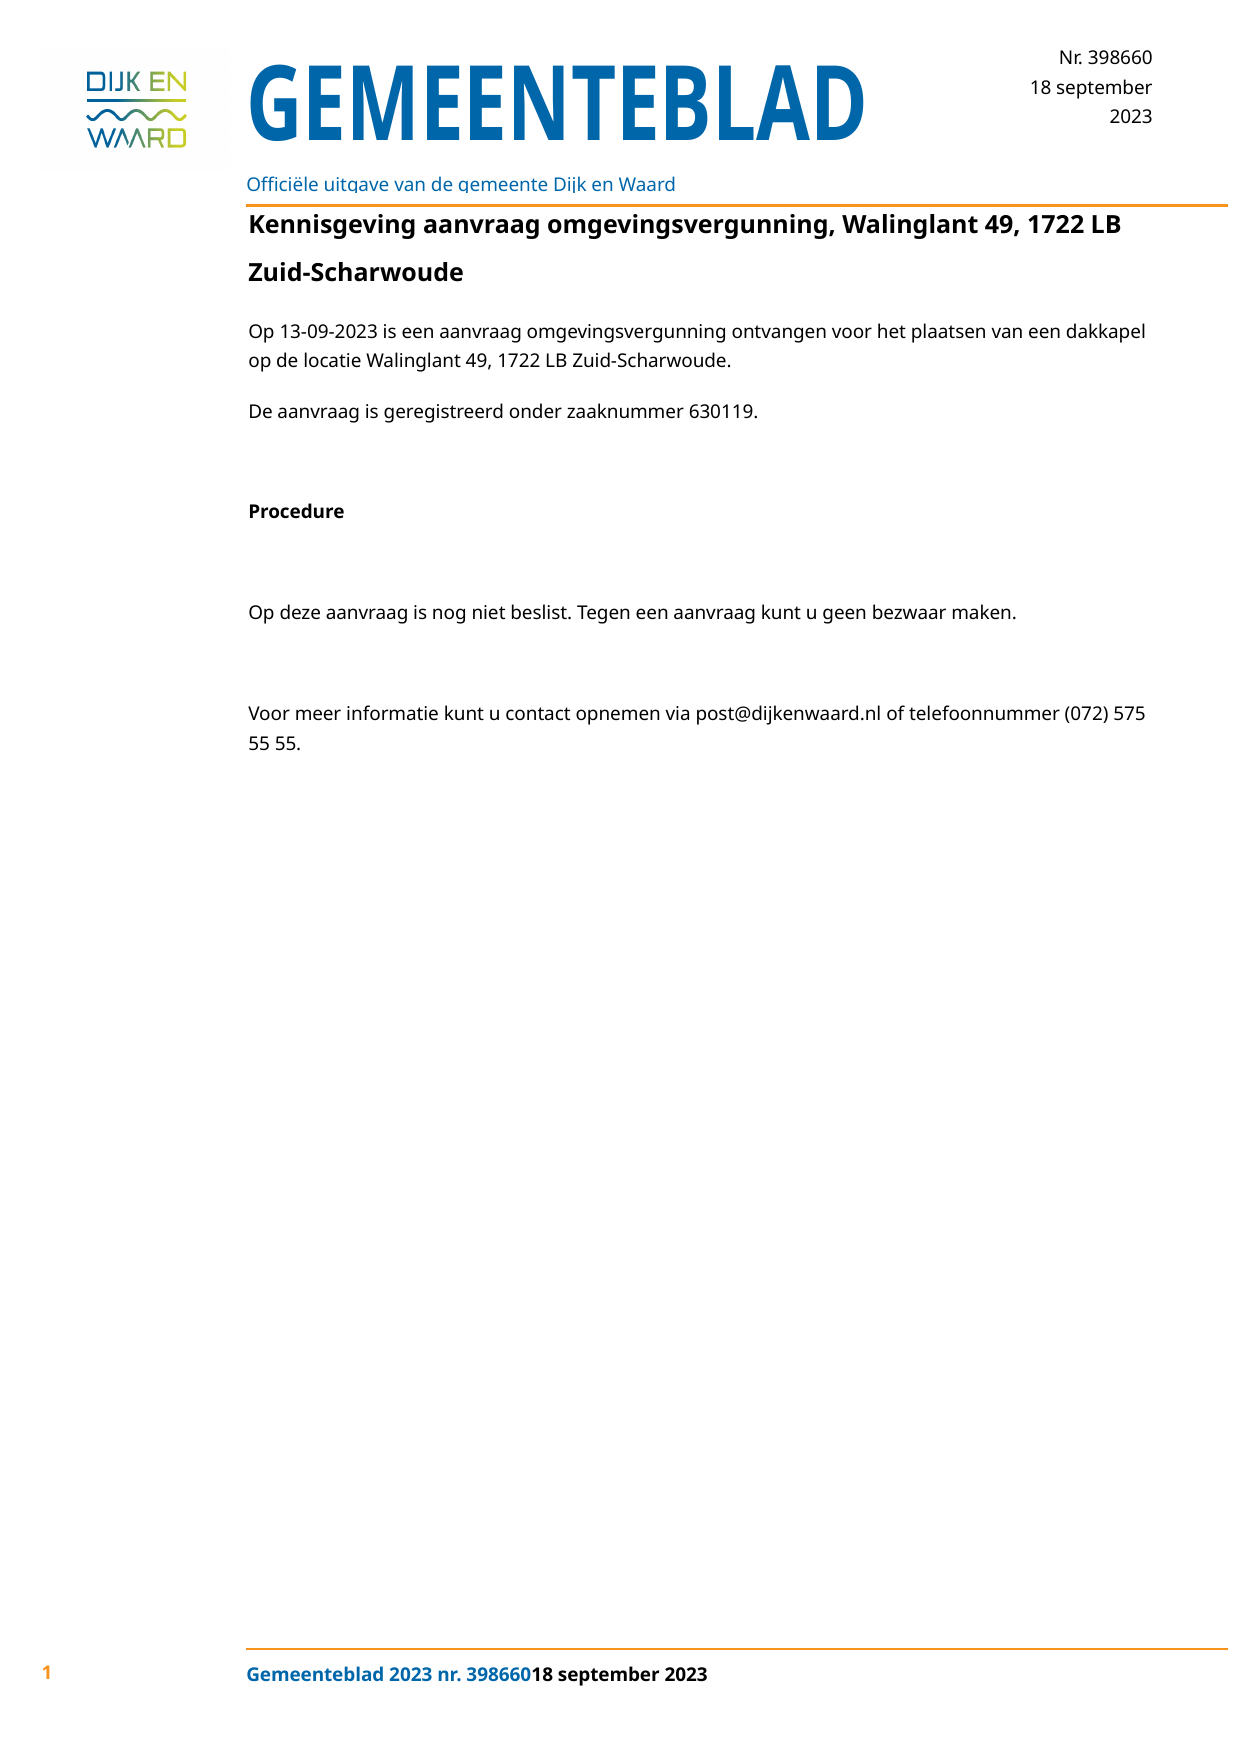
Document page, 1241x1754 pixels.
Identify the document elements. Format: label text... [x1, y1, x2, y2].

text De aanvraag is geregistreerd onder zaaknummer 630119. [248, 398, 1152, 424]
text Voor meer informatie kunt u contact opnemen via post@dijkenwaard.nl of telefoonnummer (072) 575 55 55. [248, 700, 1152, 756]
picture [41, 47, 231, 172]
text Procedure [248, 499, 1152, 524]
text Kennisgeving aanvraag omgevingsvergunning, Walinglant 49, 1722 LB Zuid-Scharwoude [248, 207, 1152, 288]
text Op deze aanvraag is nog niet beslist. Tegen een aanvraag kunt u geen bezwaar maken. [248, 599, 1152, 625]
text Op 13-09-2023 is een aanvraag omgevingsvergunning ontvangen voor het plaatsen van een dakkapel op de locatie Walinglant 49, 1722 LB Zuid-Scharwoude. [248, 318, 1152, 373]
